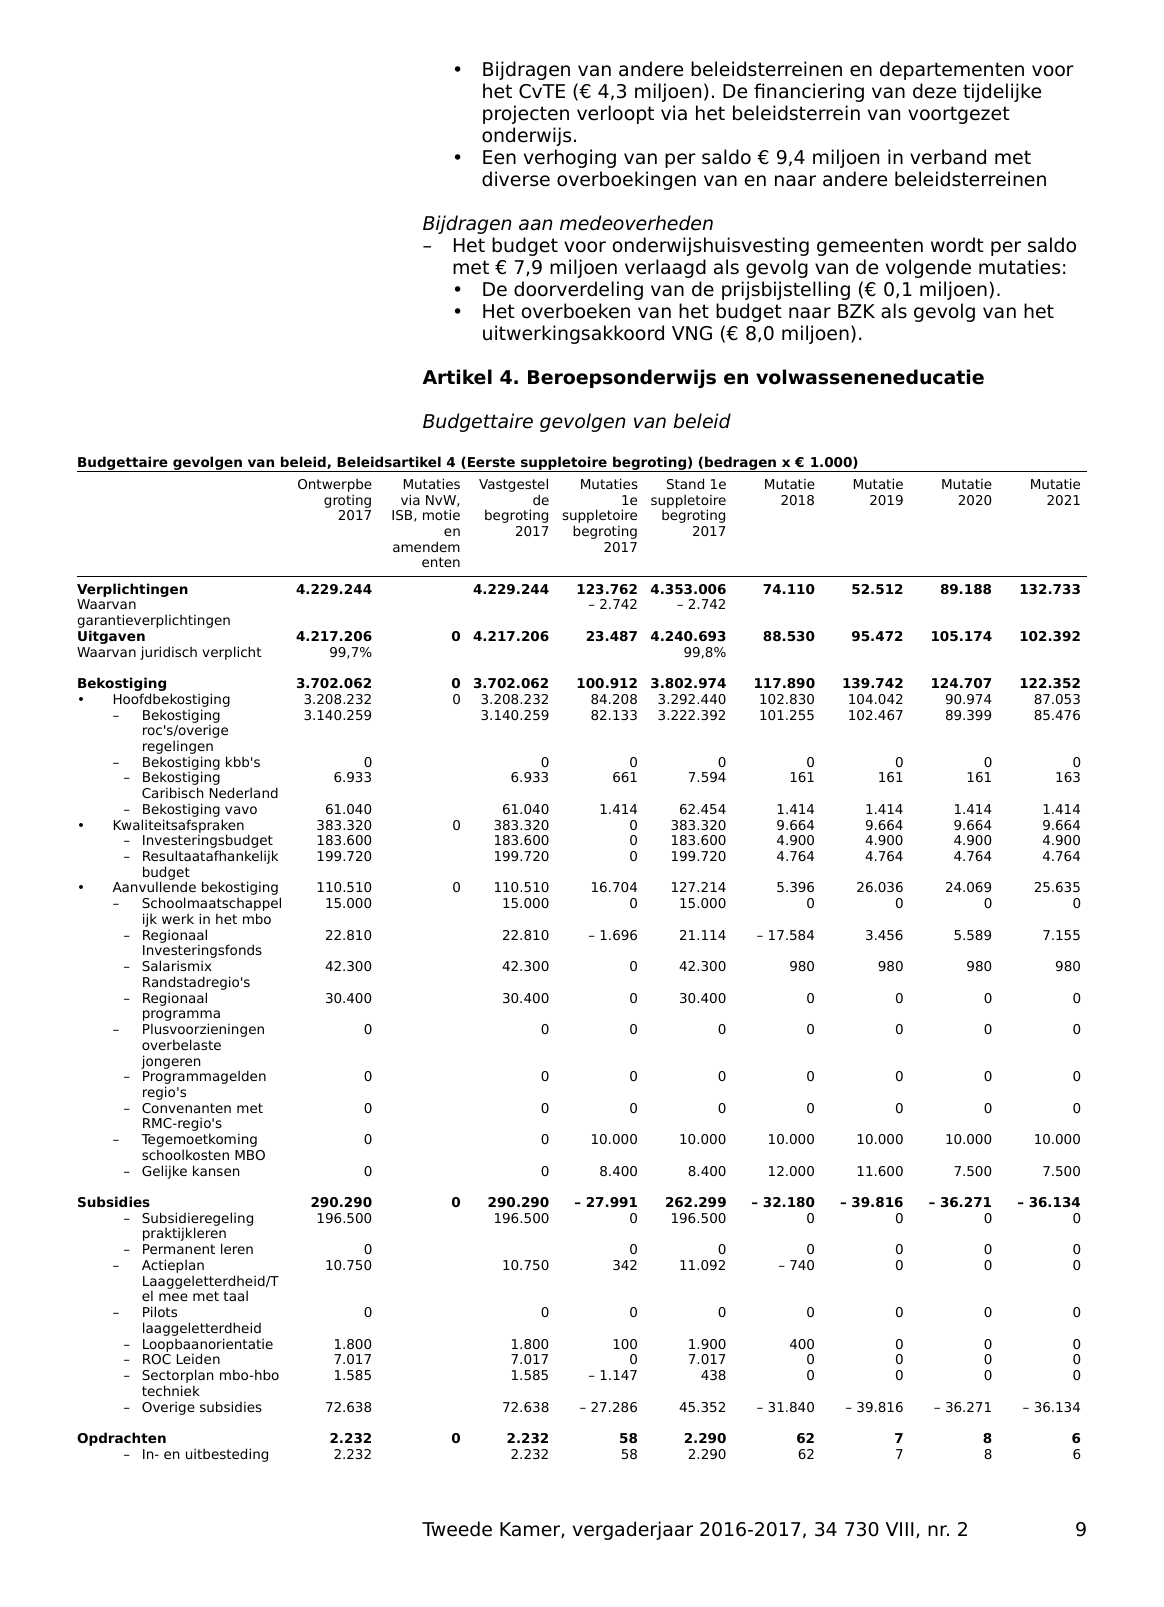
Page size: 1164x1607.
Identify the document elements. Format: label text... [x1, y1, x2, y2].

table_cell 124.707 [909, 676, 998, 692]
table_cell 11.600 [821, 1164, 909, 1179]
table_cell [378, 660, 466, 676]
table_cell 0 [555, 1305, 644, 1336]
table_cell 3.140.259 [466, 707, 555, 754]
table_cell 22.810 [466, 928, 555, 959]
table_cell 99,8% [644, 644, 732, 660]
table_cell [77, 990, 106, 1022]
table_cell [136, 1415, 289, 1431]
table_cell Actieplan Laaggeletterdheid/Tel mee met taal [136, 1258, 289, 1305]
table_cell 0 [289, 1022, 378, 1069]
table_cell [644, 1415, 732, 1431]
table_cell 1.414 [555, 802, 644, 817]
table_cell 980 [732, 959, 821, 990]
table_cell 0 [378, 818, 466, 833]
table_cell 7.500 [998, 1164, 1087, 1179]
table_cell 6 [998, 1431, 1087, 1447]
table_cell [136, 1179, 289, 1195]
table_cell [77, 1179, 106, 1195]
table_cell 61.040 [466, 802, 555, 817]
table_cell Convenanten met RMC-regio's [136, 1101, 289, 1132]
table_cell [466, 1179, 555, 1195]
table_cell 0 [998, 755, 1087, 770]
table_cell 89.188 [909, 577, 998, 597]
table_cell 2.290 [644, 1431, 732, 1447]
table_cell 262.299 [644, 1195, 732, 1211]
table_cell 0 [821, 1336, 909, 1352]
table_cell [909, 597, 998, 629]
table_cell 1.414 [909, 802, 998, 817]
table_cell 0 [732, 755, 821, 770]
table_cell – 27.286 [555, 1399, 644, 1415]
table_cell 15.000 [289, 896, 378, 927]
table_cell [998, 1415, 1087, 1431]
table_cell [998, 660, 1087, 676]
table_cell 1.414 [732, 802, 821, 817]
table_cell 0 [998, 1305, 1087, 1336]
table_cell 0 [378, 676, 466, 692]
table_cell – 740 [732, 1258, 821, 1305]
table_cell 10.000 [644, 1132, 732, 1163]
table_cell 30.400 [644, 990, 732, 1022]
table_cell [77, 1164, 106, 1179]
table_cell Subsidies [77, 1195, 289, 1211]
table_cell [378, 990, 466, 1022]
table_cell [378, 1399, 466, 1415]
table_cell 25.635 [998, 880, 1087, 896]
table_cell ROC Leiden [136, 1352, 289, 1368]
table_cell 161 [821, 770, 909, 802]
table_cell 132.733 [998, 577, 1087, 597]
table_cell 9.664 [998, 818, 1087, 833]
table_cell Mutatie 2018 [732, 472, 821, 576]
table_cell [732, 1415, 821, 1431]
table_cell [732, 1179, 821, 1195]
table_cell [998, 1179, 1087, 1195]
table_cell 100.912 [555, 676, 644, 692]
table_cell 980 [909, 959, 998, 990]
table_cell 183.600 [466, 833, 555, 849]
table_cell [77, 1211, 106, 1242]
table_cell [77, 1258, 106, 1305]
table_cell 10.000 [732, 1132, 821, 1163]
table_cell [378, 597, 466, 629]
table_cell [106, 660, 136, 676]
table_cell 0 [644, 1069, 732, 1101]
table_cell – [106, 755, 136, 770]
table_cell – 31.840 [732, 1399, 821, 1415]
table_cell Kwaliteitsafspraken [106, 818, 289, 833]
table_cell Resultaatafhankelijk budget [136, 849, 289, 880]
table_cell [77, 1336, 106, 1352]
table_cell 4.900 [909, 833, 998, 849]
table_cell 101.255 [732, 707, 821, 754]
table_cell 0 [909, 1258, 998, 1305]
table_cell 661 [555, 770, 644, 802]
table_cell 0 [998, 1211, 1087, 1242]
table_cell 0 [289, 755, 378, 770]
table_cell 0 [644, 1101, 732, 1132]
table_cell – [106, 1069, 136, 1101]
table_cell [644, 660, 732, 676]
table_cell 100 [555, 1336, 644, 1352]
table_cell 0 [998, 1101, 1087, 1132]
table_cell [378, 755, 466, 770]
table_cell 21.114 [644, 928, 732, 959]
table_cell [77, 660, 106, 676]
table_cell [77, 1069, 106, 1101]
table_cell 7.017 [289, 1352, 378, 1368]
table_cell [289, 1415, 378, 1431]
table_cell 980 [998, 959, 1087, 990]
table_cell 0 [998, 896, 1087, 927]
table_cell 0 [555, 1352, 644, 1368]
table_cell 0 [821, 990, 909, 1022]
table_cell – [106, 1022, 136, 1069]
table_cell [378, 1101, 466, 1132]
table_cell 0 [909, 896, 998, 927]
table_cell [289, 660, 378, 676]
table_cell – [106, 802, 136, 817]
table_cell 117.890 [732, 676, 821, 692]
table_cell [821, 597, 909, 629]
table_cell 123.762 [555, 577, 644, 597]
table_cell 0 [821, 1101, 909, 1132]
table_cell [378, 1368, 466, 1399]
table_cell [378, 849, 466, 880]
table_cell – [106, 849, 136, 880]
table_cell – 17.584 [732, 928, 821, 959]
table_cell [77, 1415, 106, 1431]
table_cell – [106, 707, 136, 754]
table_cell 22.810 [289, 928, 378, 959]
table_cell 10.750 [466, 1258, 555, 1305]
table_cell 23.487 [555, 629, 644, 644]
table_cell [106, 1415, 136, 1431]
table_cell 102.467 [821, 707, 909, 754]
table_cell 1.585 [289, 1368, 378, 1399]
table_cell Aanvullende bekostiging [106, 880, 289, 896]
table_cell [378, 802, 466, 817]
table_cell Sectorplan mbo-hbo techniek [136, 1368, 289, 1399]
table_cell 10.750 [289, 1258, 378, 1305]
table_cell 0 [998, 1352, 1087, 1368]
table_cell 0 [466, 1022, 555, 1069]
table_cell Tegemoetkoming schoolkosten MBO [136, 1132, 289, 1163]
table_cell [77, 1368, 106, 1399]
text • Bijdragen van andere beleidsterreinen en departementen voor het CvTE (€ 4,3 miljoen). De financiering van deze tijdelijke projecten verloopt via het beleidsterrein van voortgezet onderwijs. [452, 59, 1087, 147]
text – Het budget voor onderwijshuisvesting gemeenten wordt per saldo met € 7,9 miljoen verlaagd als gevolg van de volgende mutaties: [422, 235, 1087, 279]
table_cell 0 [732, 1101, 821, 1132]
table_cell 7 [821, 1431, 909, 1447]
table_cell 4.217.206 [466, 629, 555, 644]
table_cell 8.400 [644, 1164, 732, 1179]
table_cell – 36.271 [909, 1399, 998, 1415]
table_cell [378, 770, 466, 802]
table_cell [821, 1179, 909, 1195]
table_cell 1.800 [466, 1336, 555, 1352]
table_cell 1.800 [289, 1336, 378, 1352]
table_cell Bekostiging roc's/overige regelingen [136, 707, 289, 754]
table_cell 4.900 [821, 833, 909, 849]
subtitle Artikel 4. Beroepsonderwijs en volwasseneneducatie [422, 367, 1087, 389]
table_cell 0 [466, 1132, 555, 1163]
table_cell 4.229.244 [289, 577, 378, 597]
table_cell 2.290 [644, 1447, 732, 1462]
table_cell – 27.991 [555, 1195, 644, 1211]
table_header Budgettaire gevolgen van beleid, Beleidsartikel 4 (Eerste suppletoire begroting) (bedragen x € 1.000) [77, 455, 1087, 471]
table_cell • [77, 818, 106, 833]
table_cell 0 [378, 629, 466, 644]
table_cell [732, 597, 821, 629]
table_cell 42.300 [466, 959, 555, 990]
table_cell 0 [998, 1022, 1087, 1069]
table_cell 62 [732, 1431, 821, 1447]
table_cell – [106, 896, 136, 927]
table_cell [378, 1164, 466, 1179]
table_cell 0 [289, 1132, 378, 1163]
table_cell [998, 644, 1087, 660]
table_cell – [106, 1132, 136, 1163]
table_cell 139.742 [821, 676, 909, 692]
table_cell [555, 660, 644, 676]
table_cell [378, 1132, 466, 1163]
table_cell 15.000 [466, 896, 555, 927]
text • Een verhoging van per saldo € 9,4 miljoen in verband met diverse overboekingen van en naar andere beleidsterreinen [452, 147, 1087, 191]
table_cell – [106, 1368, 136, 1399]
table_cell Salarismix Randstadregio's [136, 959, 289, 990]
table_cell 4.353.006 [644, 577, 732, 597]
table_cell 4.764 [732, 849, 821, 880]
table_cell 4.900 [998, 833, 1087, 849]
table_cell Verplichtingen [77, 577, 289, 597]
table_cell 0 [821, 1242, 909, 1258]
table_cell 0 [821, 1069, 909, 1101]
table_cell [77, 1447, 106, 1462]
table_cell 0 [378, 880, 466, 896]
table_cell [909, 1179, 998, 1195]
table_cell [136, 660, 289, 676]
table_cell 0 [466, 1164, 555, 1179]
table_cell 1.414 [821, 802, 909, 817]
table_cell Stand 1e suppletoire begroting 2017 [644, 472, 732, 576]
table_cell [378, 1179, 466, 1195]
table_cell [732, 644, 821, 660]
table_cell 0 [998, 1368, 1087, 1399]
table_cell 0 [821, 1022, 909, 1069]
table_cell [77, 1101, 106, 1132]
table_cell [77, 1132, 106, 1163]
table_cell – [106, 990, 136, 1022]
table_cell Gelijke kansen [136, 1164, 289, 1179]
table_cell [555, 1179, 644, 1195]
table_cell Bekostiging Caribisch Nederland [136, 770, 289, 802]
table_cell 980 [821, 959, 909, 990]
table_cell Mutatie 2019 [821, 472, 909, 576]
table_cell 0 [555, 818, 644, 833]
table_cell 62 [732, 1447, 821, 1462]
table_cell 90.974 [909, 692, 998, 707]
table_cell [644, 1179, 732, 1195]
table_cell 0 [555, 1211, 644, 1242]
table_cell [136, 472, 289, 576]
text • Het overboeken van het budget naar BZK als gevolg van het uitwerkingsakkoord VNG (€ 8,0 miljoen). [452, 301, 1087, 345]
table_cell 0 [289, 1164, 378, 1179]
table_cell In- en uitbesteding [136, 1447, 289, 1462]
table_cell 0 [289, 1101, 378, 1132]
table_cell [106, 1179, 136, 1195]
table_cell 0 [909, 1069, 998, 1101]
table_cell 24.069 [909, 880, 998, 896]
table_cell 7 [821, 1447, 909, 1462]
table_cell 8 [909, 1447, 998, 1462]
table_cell 3.802.974 [644, 676, 732, 692]
table_cell 4.217.206 [289, 629, 378, 644]
table_cell Mutatie 2021 [998, 472, 1087, 576]
table_cell 2.232 [289, 1447, 378, 1462]
table_cell [77, 928, 106, 959]
table_cell 0 [909, 1101, 998, 1132]
table_cell [909, 660, 998, 676]
table_cell 0 [909, 755, 998, 770]
table_cell [909, 644, 998, 660]
table_cell 110.510 [466, 880, 555, 896]
table_cell 88.530 [732, 629, 821, 644]
subtitle Bijdragen aan medeoverheden [422, 213, 1087, 235]
table_cell [466, 1242, 555, 1258]
table_cell – [106, 1399, 136, 1415]
table_cell 0 [909, 1305, 998, 1336]
table_cell 161 [732, 770, 821, 802]
table_cell [821, 660, 909, 676]
table_cell 0 [732, 1069, 821, 1101]
table_cell – [106, 770, 136, 802]
table_cell 0 [732, 1305, 821, 1336]
table_cell 0 [644, 1242, 732, 1258]
table_cell 0 [644, 1305, 732, 1336]
table_cell 0 [555, 896, 644, 927]
table_cell [378, 1258, 466, 1305]
table_cell 10.000 [821, 1132, 909, 1163]
table_cell 3.702.062 [289, 676, 378, 692]
table_cell 102.392 [998, 629, 1087, 644]
table_cell – [106, 1258, 136, 1305]
table_cell 0 [821, 755, 909, 770]
table_cell 0 [289, 1069, 378, 1101]
table_cell Hoofdbekostiging [106, 692, 289, 707]
table_cell Bekostiging vavo [136, 802, 289, 817]
table_cell 85.476 [998, 707, 1087, 754]
table_cell [289, 1179, 378, 1195]
table_cell 72.638 [289, 1399, 378, 1415]
table_cell [466, 1415, 555, 1431]
table_cell 105.174 [909, 629, 998, 644]
table_cell 3.456 [821, 928, 909, 959]
table_cell 0 [909, 1368, 998, 1399]
table_cell 1.900 [644, 1336, 732, 1352]
table_cell 0 [732, 990, 821, 1022]
table_cell 0 [998, 1069, 1087, 1101]
table_cell 4.240.693 [644, 629, 732, 644]
table_cell – [106, 1164, 136, 1179]
table_cell – [106, 1242, 136, 1258]
table_cell 0 [998, 990, 1087, 1022]
table_cell [378, 1352, 466, 1368]
table_cell [77, 1399, 106, 1415]
table_cell Pilots laaggeletterdheid [136, 1305, 289, 1336]
table_cell Plusvoorzieningen overbelaste jongeren [136, 1022, 289, 1069]
table_cell 45.352 [644, 1399, 732, 1415]
table_cell 0 [998, 1242, 1087, 1258]
table_cell 10.000 [998, 1132, 1087, 1163]
table_cell [77, 896, 106, 927]
table_cell 0 [378, 1195, 466, 1211]
table_cell [77, 1242, 106, 1258]
table_cell 82.133 [555, 707, 644, 754]
table_cell 163 [998, 770, 1087, 802]
table_cell Waarvan garantieverplichtingen [77, 597, 289, 629]
table_cell 89.399 [909, 707, 998, 754]
table_cell Programmagelden regio's [136, 1069, 289, 1101]
table_cell [378, 1211, 466, 1242]
table_cell 0 [466, 1069, 555, 1101]
table_cell 0 [821, 1352, 909, 1368]
table_cell 127.214 [644, 880, 732, 896]
table_cell – [106, 1305, 136, 1336]
table_cell 0 [555, 990, 644, 1022]
table_cell – 36.134 [998, 1399, 1087, 1415]
table_cell 0 [909, 1242, 998, 1258]
table_cell 74.110 [732, 577, 821, 597]
table_cell Vastgestelde begroting 2017 [466, 472, 555, 576]
table_cell – [106, 959, 136, 990]
table_cell Subsidieregeling praktijkleren [136, 1211, 289, 1242]
table_cell 42.300 [289, 959, 378, 990]
table_cell – 2.742 [644, 597, 732, 629]
table_cell 102.830 [732, 692, 821, 707]
table_cell 10.000 [555, 1132, 644, 1163]
table_cell 1.414 [998, 802, 1087, 817]
table_cell 199.720 [644, 849, 732, 880]
table_cell 0 [555, 1242, 644, 1258]
table_cell – [106, 1352, 136, 1368]
table_cell 0 [909, 1022, 998, 1069]
table_cell 290.290 [466, 1195, 555, 1211]
table_cell 0 [821, 1211, 909, 1242]
table_cell 7.594 [644, 770, 732, 802]
table_cell 6.933 [466, 770, 555, 802]
table_cell 0 [555, 833, 644, 849]
table_cell • [77, 880, 106, 896]
table_cell 2.232 [466, 1447, 555, 1462]
table_cell 0 [555, 959, 644, 990]
table_cell 7.155 [998, 928, 1087, 959]
table_cell 95.472 [821, 629, 909, 644]
table_cell [77, 1022, 106, 1069]
table_cell 0 [821, 1368, 909, 1399]
table_cell 12.000 [732, 1164, 821, 1179]
table_cell 0 [732, 896, 821, 927]
table_cell – 39.816 [821, 1195, 909, 1211]
table_cell 87.053 [998, 692, 1087, 707]
table_cell – [106, 1101, 136, 1132]
table_cell 104.042 [821, 692, 909, 707]
table_cell [378, 577, 466, 597]
table_cell Bekostiging kbb's [136, 755, 289, 770]
table_cell 26.036 [821, 880, 909, 896]
table_cell [909, 1415, 998, 1431]
table_cell Regionaal Investeringsfonds [136, 928, 289, 959]
table_cell – 32.180 [732, 1195, 821, 1211]
table_cell 3.208.232 [289, 692, 378, 707]
table_cell [77, 472, 106, 576]
table_cell 58 [555, 1447, 644, 1462]
table_cell 0 [289, 1305, 378, 1336]
table_cell 84.208 [555, 692, 644, 707]
table_cell 3.140.259 [289, 707, 378, 754]
table_cell 199.720 [289, 849, 378, 880]
table_cell 62.454 [644, 802, 732, 817]
table_cell – 39.816 [821, 1399, 909, 1415]
table_cell 0 [555, 1069, 644, 1101]
table_cell 0 [644, 755, 732, 770]
table_cell 5.589 [909, 928, 998, 959]
table_cell 7.017 [644, 1352, 732, 1368]
table_cell 9.664 [821, 818, 909, 833]
table_cell – [106, 1211, 136, 1242]
table_cell 3.292.440 [644, 692, 732, 707]
table_cell 342 [555, 1258, 644, 1305]
table_cell 196.500 [289, 1211, 378, 1242]
table_cell 9.664 [909, 818, 998, 833]
table_cell – 1.696 [555, 928, 644, 959]
table_cell Mutatie 2020 [909, 472, 998, 576]
table_cell [821, 644, 909, 660]
table_cell [466, 660, 555, 676]
table_cell 7.500 [909, 1164, 998, 1179]
table_cell 0 [821, 896, 909, 927]
table_cell – [106, 833, 136, 849]
table_cell 0 [909, 990, 998, 1022]
table_cell 1.585 [466, 1368, 555, 1399]
table_cell Regionaal programma [136, 990, 289, 1022]
table_cell 16.704 [555, 880, 644, 896]
table_cell Permanent leren [136, 1242, 289, 1258]
table_cell Loopbaanorientatie [136, 1336, 289, 1352]
table_cell 5.396 [732, 880, 821, 896]
subtitle Budgettaire gevolgen van beleid [422, 411, 1087, 433]
table_cell 6 [998, 1447, 1087, 1462]
table_cell 0 [909, 1352, 998, 1368]
table_cell 72.638 [466, 1399, 555, 1415]
table_cell 0 [289, 1242, 378, 1258]
table_cell 196.500 [466, 1211, 555, 1242]
table_cell 42.300 [644, 959, 732, 990]
table_cell 4.764 [821, 849, 909, 880]
table_cell 0 [732, 1211, 821, 1242]
table_cell 0 [821, 1305, 909, 1336]
table_cell 8.400 [555, 1164, 644, 1179]
table_cell [77, 707, 106, 754]
table_cell [378, 1242, 466, 1258]
table_cell [378, 1415, 466, 1431]
table_cell – [106, 1447, 136, 1462]
table_cell 0 [732, 1368, 821, 1399]
table_cell [378, 833, 466, 849]
table_cell Overige subsidies [136, 1399, 289, 1415]
table_cell [77, 833, 106, 849]
table_cell Opdrachten [77, 1431, 289, 1447]
table_cell – 36.271 [909, 1195, 998, 1211]
table_cell [378, 1069, 466, 1101]
table_cell 99,7% [289, 644, 378, 660]
table_cell 383.320 [289, 818, 378, 833]
table_cell 4.764 [998, 849, 1087, 880]
table_cell 30.400 [466, 990, 555, 1022]
table_cell [378, 1447, 466, 1462]
table_cell [555, 644, 644, 660]
table_cell 438 [644, 1368, 732, 1399]
table_cell [378, 1305, 466, 1336]
table_cell 400 [732, 1336, 821, 1352]
table_cell Waarvan juridisch verplicht [77, 644, 289, 660]
table_cell – 2.742 [555, 597, 644, 629]
table_cell [378, 1336, 466, 1352]
table_cell 0 [732, 1242, 821, 1258]
table_cell 0 [466, 755, 555, 770]
table_cell [106, 472, 136, 576]
table_cell 0 [555, 755, 644, 770]
table_cell 0 [378, 1431, 466, 1447]
table_cell 383.320 [466, 818, 555, 833]
table_cell [555, 1415, 644, 1431]
table_cell 3.222.392 [644, 707, 732, 754]
table_cell Mutaties via NvW, ISB, motie en amendementen [378, 472, 466, 576]
table_cell [77, 1305, 106, 1336]
table_cell 4.900 [732, 833, 821, 849]
table_cell 7.017 [466, 1352, 555, 1368]
table_cell [732, 660, 821, 676]
table_cell Investeringsbudget [136, 833, 289, 849]
table_cell 0 [378, 692, 466, 707]
table_cell [77, 959, 106, 990]
table_cell [378, 959, 466, 990]
table_cell [378, 1022, 466, 1069]
table_cell 2.232 [466, 1431, 555, 1447]
table_cell 52.512 [821, 577, 909, 597]
table_cell 122.352 [998, 676, 1087, 692]
table_cell 0 [821, 1258, 909, 1305]
table_cell – [106, 1336, 136, 1352]
table_cell 290.290 [289, 1195, 378, 1211]
table_cell 0 [644, 1022, 732, 1069]
table_cell 0 [466, 1305, 555, 1336]
table_cell – 36.134 [998, 1195, 1087, 1211]
table_cell Ontwerpbegroting 2017 [289, 472, 378, 576]
table_cell 4.764 [909, 849, 998, 880]
table_cell Bekostiging [77, 676, 289, 692]
table_cell [77, 755, 106, 770]
table_cell 61.040 [289, 802, 378, 817]
table_cell 6.933 [289, 770, 378, 802]
table_cell [77, 802, 106, 817]
text • De doorverdeling van de prijsbijstelling (€ 0,1 miljoen). [452, 279, 1087, 301]
table_cell 10.000 [909, 1132, 998, 1163]
table_cell 2.232 [289, 1431, 378, 1447]
table_cell 183.600 [644, 833, 732, 849]
table_cell 0 [555, 849, 644, 880]
table_cell 3.208.232 [466, 692, 555, 707]
table_cell 0 [732, 1022, 821, 1069]
table_cell 4.229.244 [466, 577, 555, 597]
table_cell 0 [909, 1211, 998, 1242]
table_cell 11.092 [644, 1258, 732, 1305]
table_cell 196.500 [644, 1211, 732, 1242]
table_cell 8 [909, 1431, 998, 1447]
table_cell [289, 597, 378, 629]
table_cell Uitgaven [77, 629, 289, 644]
table_cell 0 [998, 1336, 1087, 1352]
table_cell [77, 849, 106, 880]
table_cell 9.664 [732, 818, 821, 833]
table_cell 383.320 [644, 818, 732, 833]
table_cell 199.720 [466, 849, 555, 880]
table_cell 110.510 [289, 880, 378, 896]
table_cell Mutaties 1e suppletoire begroting 2017 [555, 472, 644, 576]
table_cell 15.000 [644, 896, 732, 927]
table_cell 0 [466, 1101, 555, 1132]
table_cell [77, 770, 106, 802]
table_cell 161 [909, 770, 998, 802]
table_cell 58 [555, 1431, 644, 1447]
table_cell 3.702.062 [466, 676, 555, 692]
table_cell [821, 1415, 909, 1431]
table_cell 183.600 [289, 833, 378, 849]
table_cell – 1.147 [555, 1368, 644, 1399]
table_cell 0 [555, 1022, 644, 1069]
table_cell 0 [732, 1352, 821, 1368]
table_cell Schoolmaatschappelijk werk in het mbo [136, 896, 289, 927]
table_cell 0 [555, 1101, 644, 1132]
table_cell • [77, 692, 106, 707]
table_cell [378, 707, 466, 754]
table_cell 0 [998, 1258, 1087, 1305]
table_cell [77, 1352, 106, 1368]
table_cell [466, 597, 555, 629]
table_cell [466, 644, 555, 660]
table_cell – [106, 928, 136, 959]
table_cell [998, 597, 1087, 629]
table_cell 0 [909, 1336, 998, 1352]
table_cell 30.400 [289, 990, 378, 1022]
table_cell [378, 928, 466, 959]
table_cell [378, 644, 466, 660]
table_cell [378, 896, 466, 927]
